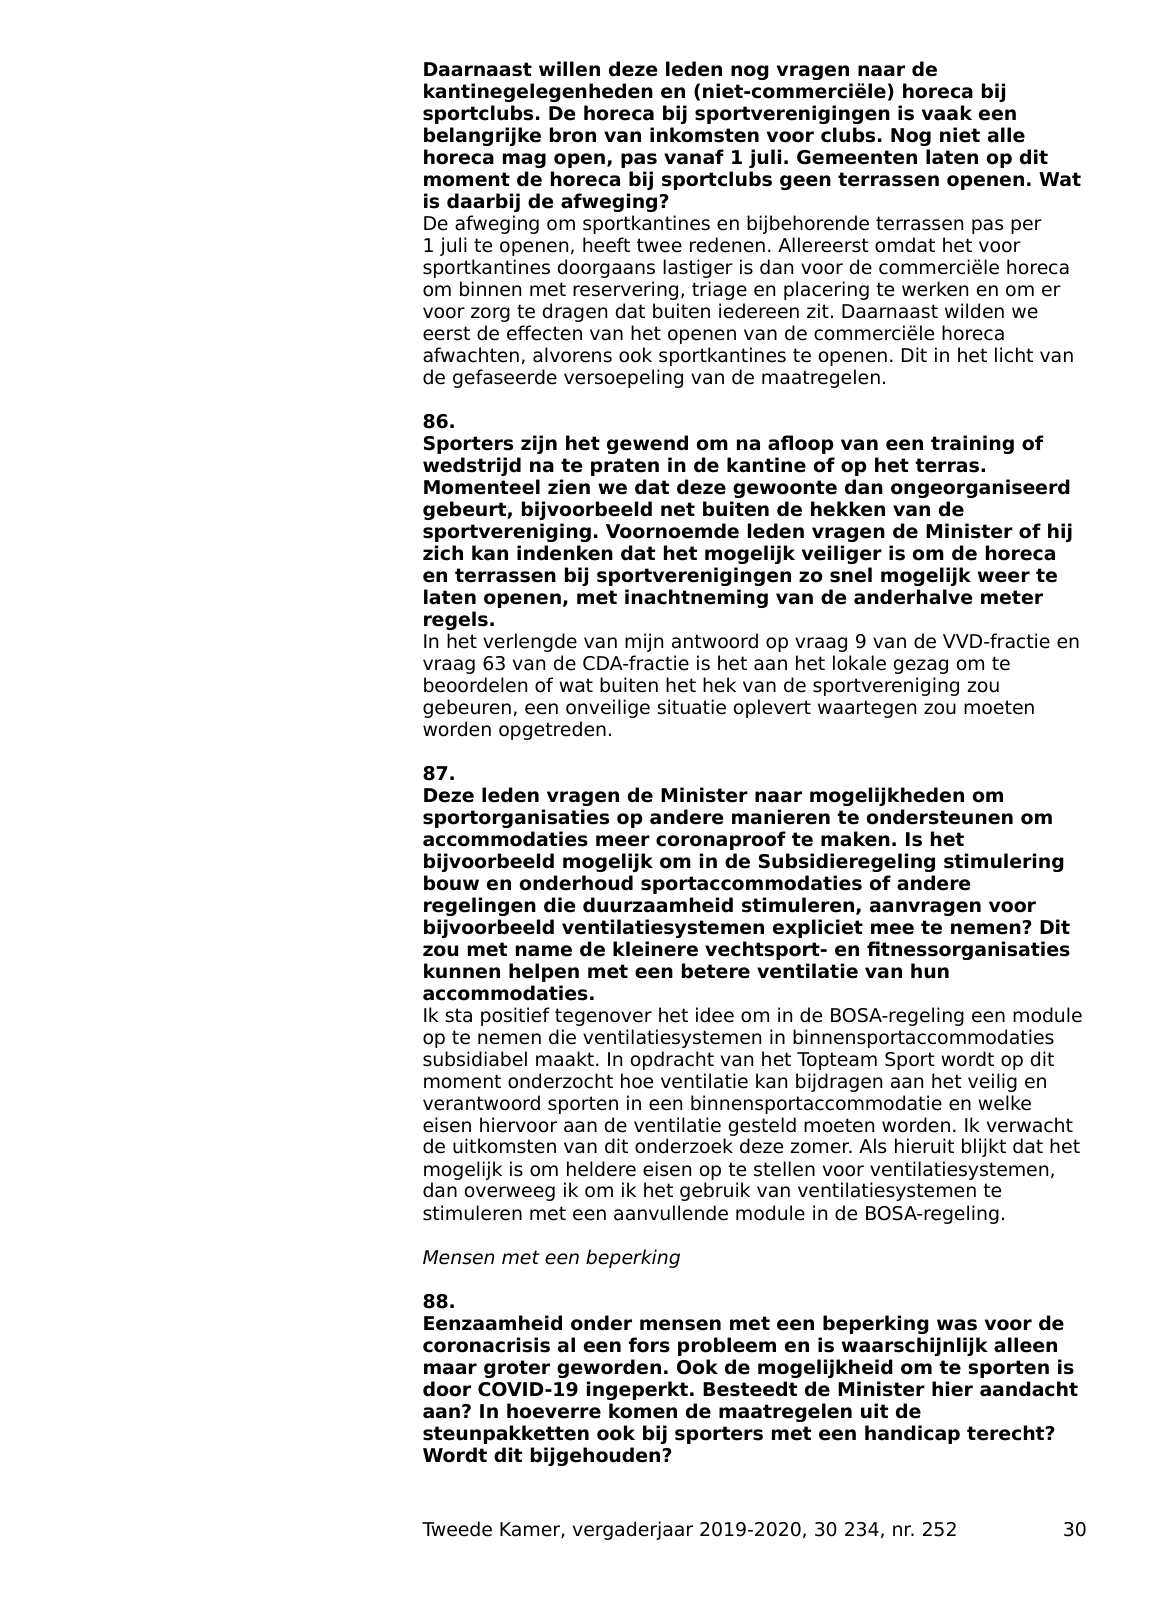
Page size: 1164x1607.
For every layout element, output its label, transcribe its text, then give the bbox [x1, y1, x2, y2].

text 88. [422, 1291, 1087, 1313]
text 87. [422, 763, 1087, 785]
text Sporters zijn het gewend om na afloop van een training of wedstrijd na te praten in de kantine of op het terras. Momenteel zien we dat deze gewoonte dan ongeorganiseerd gebeurt, bijvoorbeeld net buiten de hekken van de sportvereniging. Voornoemde leden vragen de Minister of hij zich kan indenken dat het mogelijk veiliger is om de horeca en terrassen bij sportverenigingen zo snel mogelijk weer te laten openen, met inachtneming van de anderhalve meter regels. [422, 433, 1087, 631]
text De afweging om sportkantines en bijbehorende terrassen pas per 1 juli te openen, heeft twee redenen. Allereerst omdat het voor sportkantines doorgaans lastiger is dan voor de commerciële horeca om binnen met reservering, triage en placering te werken en om er voor zorg te dragen dat buiten iedereen zit. Daarnaast wilden we eerst de effecten van het openen van de commerciële horeca afwachten, alvorens ook sportkantines te openen. Dit in het licht van de gefaseerde versoepeling van de maatregelen. [422, 213, 1087, 389]
text Eenzaamheid onder mensen met een beperking was voor de coronacrisis al een fors probleem en is waarschijnlijk alleen maar groter geworden. Ook de mogelijkheid om te sporten is door COVID-19 ingeperkt. Besteedt de Minister hier aandacht aan? In hoeverre komen de maatregelen uit de steunpakketten ook bij sporters met een handicap terecht? Wordt dit bijgehouden? [422, 1313, 1087, 1467]
text Ik sta positief tegenover het idee om in de BOSA-regeling een module op te nemen die ventilatiesystemen in binnensportaccommodaties subsidiabel maakt. In opdracht van het Topteam Sport wordt op dit moment onderzocht hoe ventilatie kan bijdragen aan het veilig en verantwoord sporten in een binnensportaccommodatie en welke eisen hiervoor aan de ventilatie gesteld moeten worden. Ik verwacht de uitkomsten van dit onderzoek deze zomer. Als hieruit blijkt dat het mogelijk is om heldere eisen op te stellen voor ventilatiesystemen, dan overweeg ik om ik het gebruik van ventilatiesystemen te stimuleren met een aanvullende module in de BOSA-regeling. [422, 1004, 1087, 1224]
text In het verlengde van mijn antwoord op vraag 9 van de VVD-fractie en vraag 63 van de CDA-fractie is het aan het lokale gezag om te beoordelen of wat buiten het hek van de sportvereniging zou gebeuren, een onveilige situatie oplevert waartegen zou moeten worden opgetreden. [422, 631, 1087, 741]
subtitle Mensen met een beperking [422, 1247, 1087, 1268]
text 86. [422, 411, 1087, 433]
text Daarnaast willen deze leden nog vragen naar de kantinegelegenheden en (niet-commerciële) horeca bij sportclubs. De horeca bij sportverenigingen is vaak een belangrijke bron van inkomsten voor clubs. Nog niet alle horeca mag open, pas vanaf 1 juli. Gemeenten laten op dit moment de horeca bij sportclubs geen terrassen openen. Wat is daarbij de afweging? [422, 59, 1087, 213]
text Deze leden vragen de Minister naar mogelijkheden om sportorganisaties op andere manieren te ondersteunen om accommodaties meer coronaproof te maken. Is het bijvoorbeeld mogelijk om in de Subsidieregeling stimulering bouw en onderhoud sportaccommodaties of andere regelingen die duurzaamheid stimuleren, aanvragen voor bijvoorbeeld ventilatiesystemen expliciet mee te nemen? Dit zou met name de kleinere vechtsport- en fitnessorganisaties kunnen helpen met een betere ventilatie van hun accommodaties. [422, 785, 1087, 1004]
